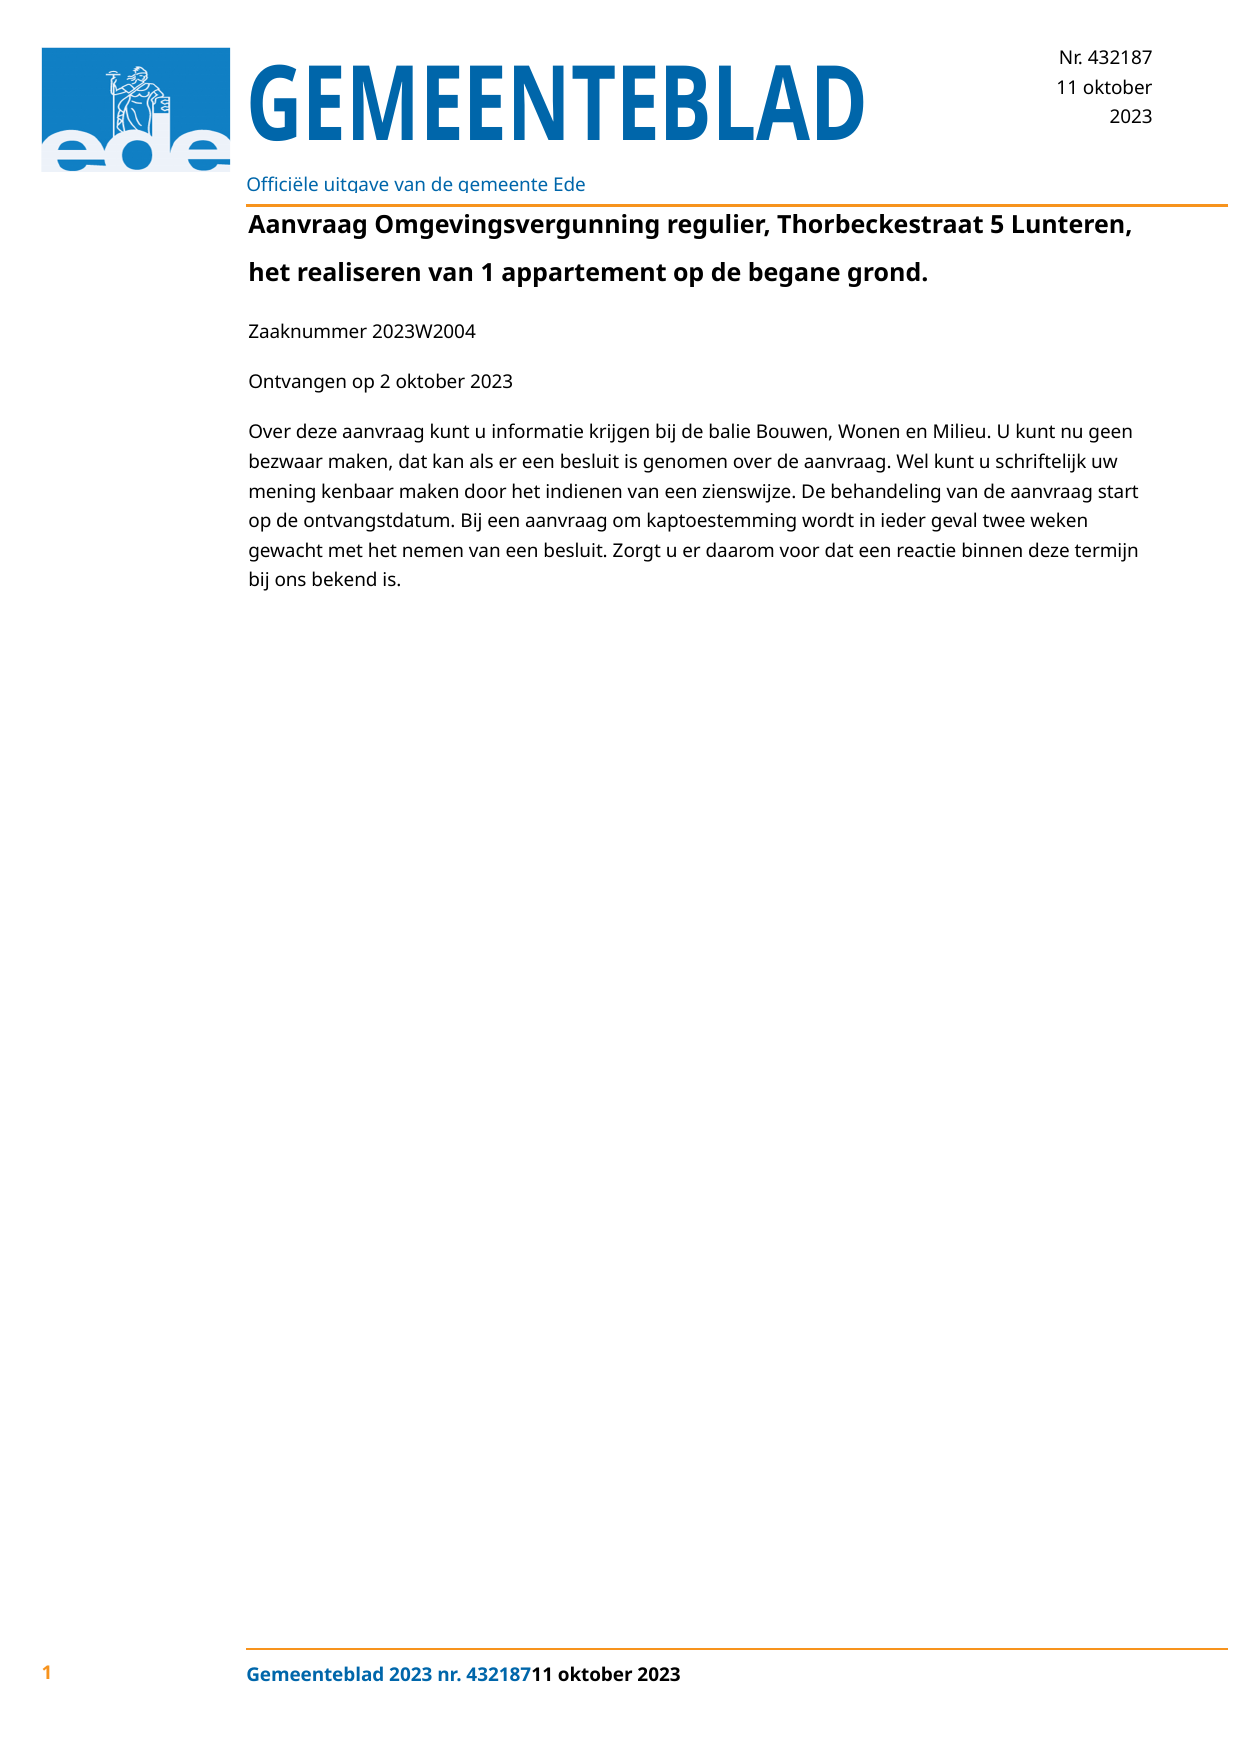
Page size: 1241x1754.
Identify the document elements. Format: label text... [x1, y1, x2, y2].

picture [41, 47, 231, 172]
text Aanvraag Omgevingsvergunning regulier, Thorbeckestraat 5 Lunteren, het realiseren van 1 appartement op de begane grond. [248, 207, 1152, 288]
text Over deze aanvraag kunt u informatie krijgen bij de balie Bouwen, Wonen en Milieu. U kunt nu geen bezwaar maken, dat kan als er een besluit is genomen over de aanvraag. Wel kunt u schriftelijk uw mening kenbaar maken door het indienen van een zienswijze. De behandeling van de aanvraag start op de ontvangstdatum. Bij een aanvraag om kaptoestemming wordt in ieder geval twee weken gewacht met het nemen van een besluit. Zorgt u er daarom voor dat een reactie binnen deze termijn bij ons bekend is. [248, 419, 1152, 592]
text Zaaknummer 2023W2004 [248, 318, 1152, 344]
text Ontvangen op 2 oktober 2023 [248, 368, 1152, 394]
